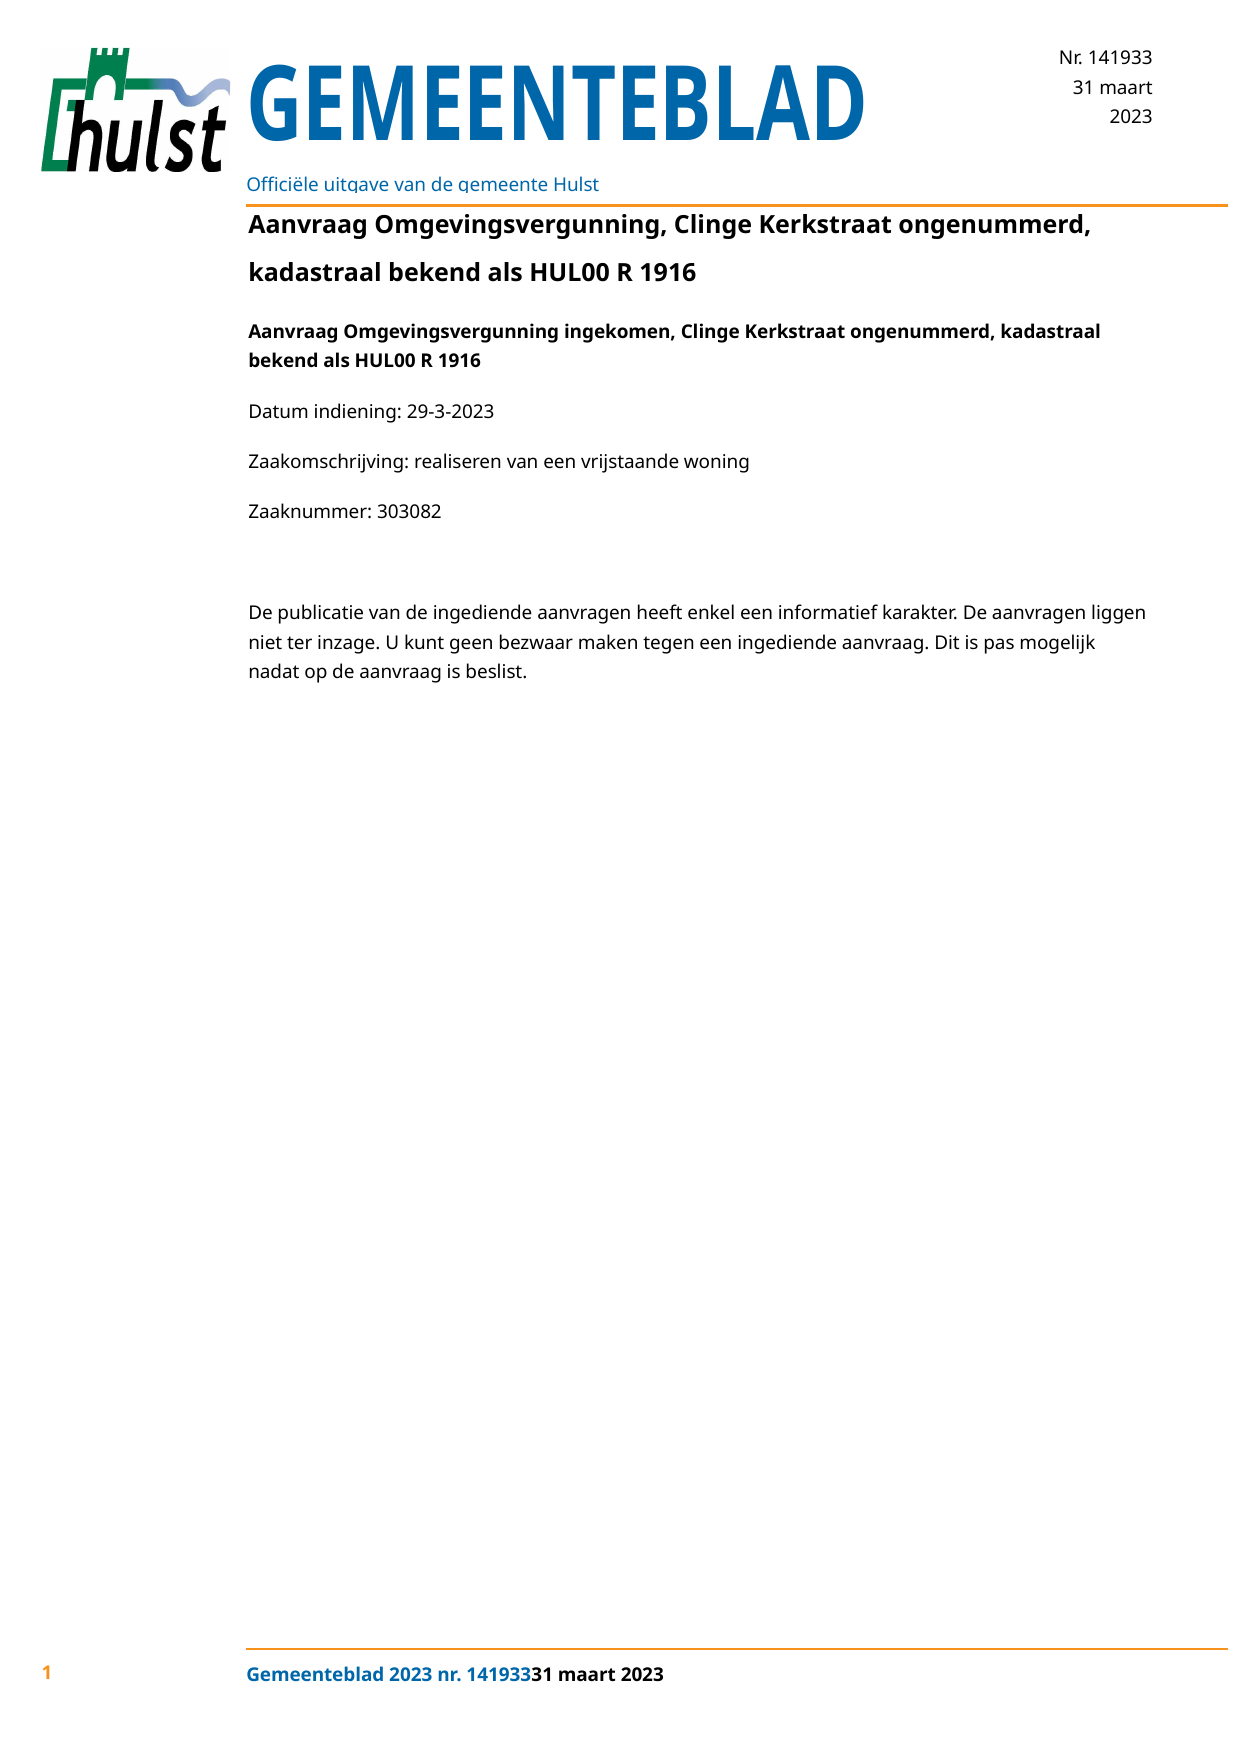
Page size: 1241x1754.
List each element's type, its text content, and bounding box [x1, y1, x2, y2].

text Zaakomschrijving: realiseren van een vrijstaande woning [248, 448, 1152, 474]
text Datum indiening: 29-3-2023 [248, 398, 1152, 424]
picture [41, 47, 231, 172]
text Aanvraag Omgevingsvergunning ingekomen, Clinge Kerkstraat ongenummerd, kadastraal bekend als HUL00 R 1916 [248, 318, 1152, 373]
text Aanvraag Omgevingsvergunning, Clinge Kerkstraat ongenummerd, kadastraal bekend als HUL00 R 1916 [248, 207, 1152, 288]
text Zaaknummer: 303082 [248, 499, 1152, 524]
text De publicatie van de ingediende aanvragen heeft enkel een informatief karakter. De aanvragen liggen niet ter inzage. U kunt geen bezwaar maken tegen een ingediende aanvraag. Dit is pas mogelijk nadat op de aanvraag is beslist. [248, 599, 1152, 684]
